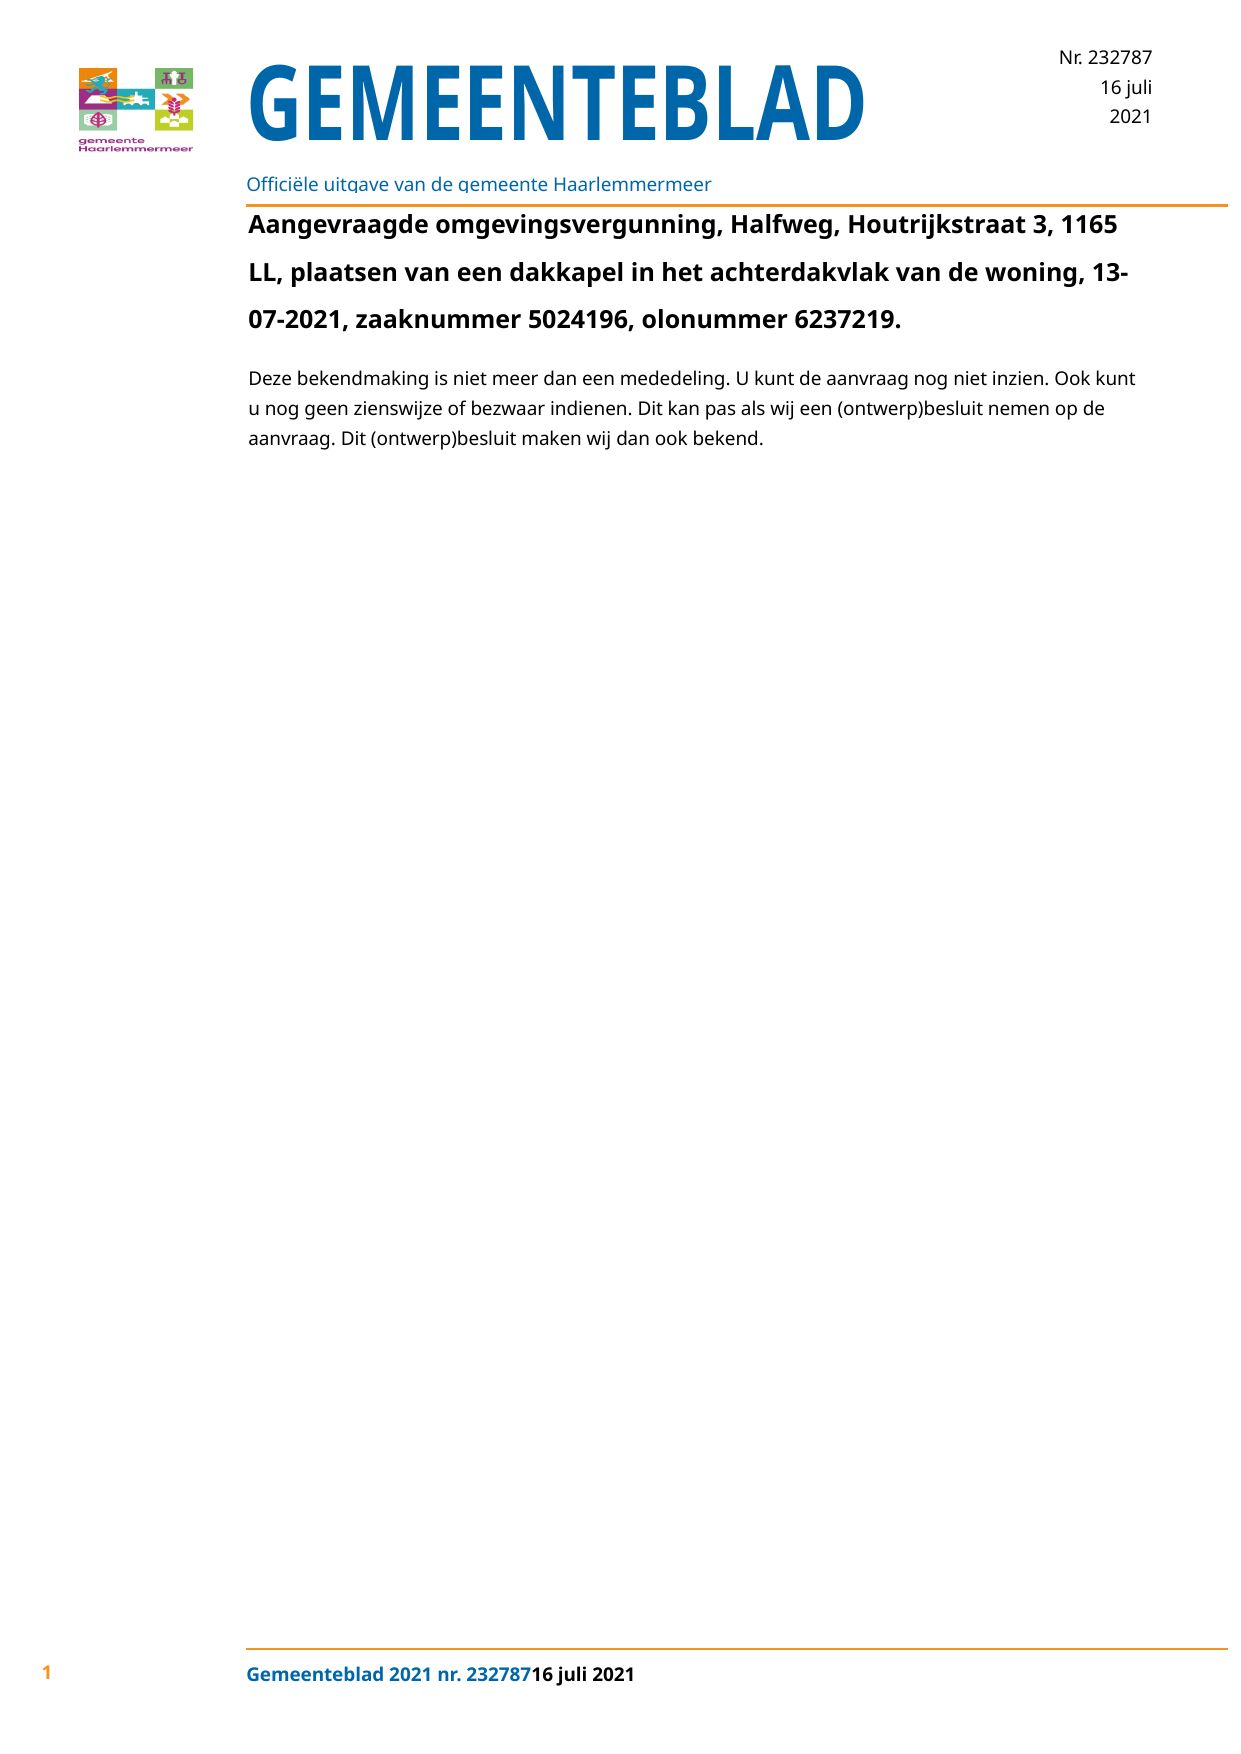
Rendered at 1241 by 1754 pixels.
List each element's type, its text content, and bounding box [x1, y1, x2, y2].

text Deze bekendmaking is niet meer dan een mededeling. U kunt de aanvraag nog niet inzien. Ook kunt u nog geen zienswijze of bezwaar indienen. Dit kan pas als wij een (ontwerp)besluit nemen op de aanvraag. Dit (ontwerp)besluit maken wij dan ook bekend. [248, 366, 1152, 450]
text Aangevraagde omgevingsvergunning, Halfweg, Houtrijkstraat 3, 1165 LL, plaatsen van een dakkapel in het achterdakvlak van de woning, 13-07-2021, zaaknummer 5024196, olonummer 6237219. [248, 207, 1152, 336]
picture [41, 47, 231, 172]
